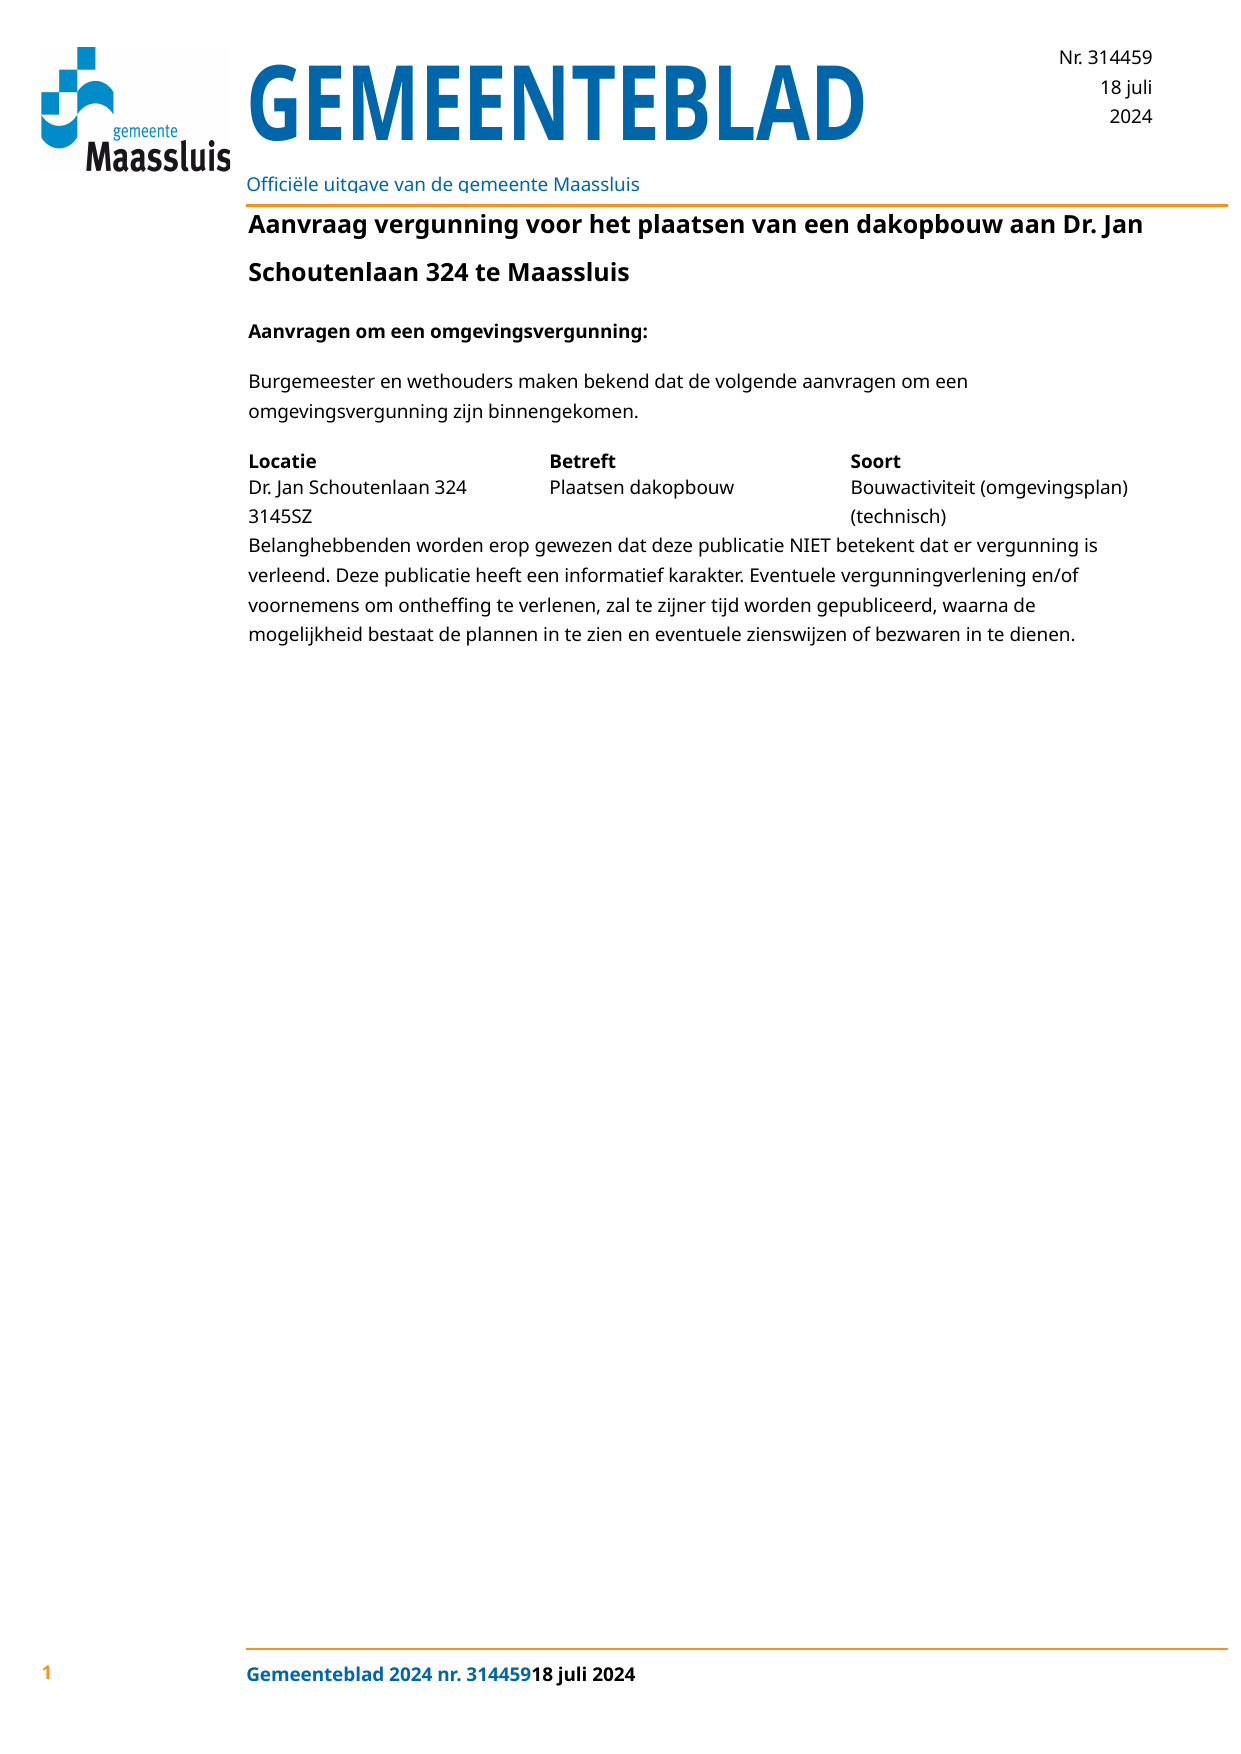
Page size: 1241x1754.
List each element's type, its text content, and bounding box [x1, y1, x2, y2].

text Aanvraag vergunning voor het plaatsen van een dakopbouw aan Dr. Jan Schoutenlaan 324 te Maassluis [248, 207, 1152, 288]
table_header Betreft [549, 449, 850, 474]
table_header Locatie [248, 449, 549, 474]
text Belanghebbenden worden erop gewezen dat deze publicatie NIET betekent dat er vergunning is verleend. Deze publicatie heeft een informatief karakter. Eventuele vergunningverlening en/of voornemens om ontheffing te verlenen, zal te zijner tijd worden gepubliceerd, waarna de mogelijkheid bestaat de plannen in te zien en eventuele zienswijzen of bezwaren in te dienen. [248, 533, 1152, 647]
text Aanvragen om een omgevingsvergunning: [248, 318, 1152, 344]
table_header Soort [850, 449, 1152, 474]
picture [41, 47, 231, 172]
table_cell Bouwactiviteit (omgevingsplan) (technisch) [850, 474, 1152, 529]
text Burgemeester en wethouders maken bekend dat de volgende aanvragen om een omgevingsvergunning zijn binnengekomen. [248, 368, 1152, 424]
table_cell Plaatsen dakopbouw [549, 474, 850, 529]
table_cell Dr. Jan Schoutenlaan 324 3145SZ [248, 474, 549, 529]
picture [41, 47, 77, 92]
